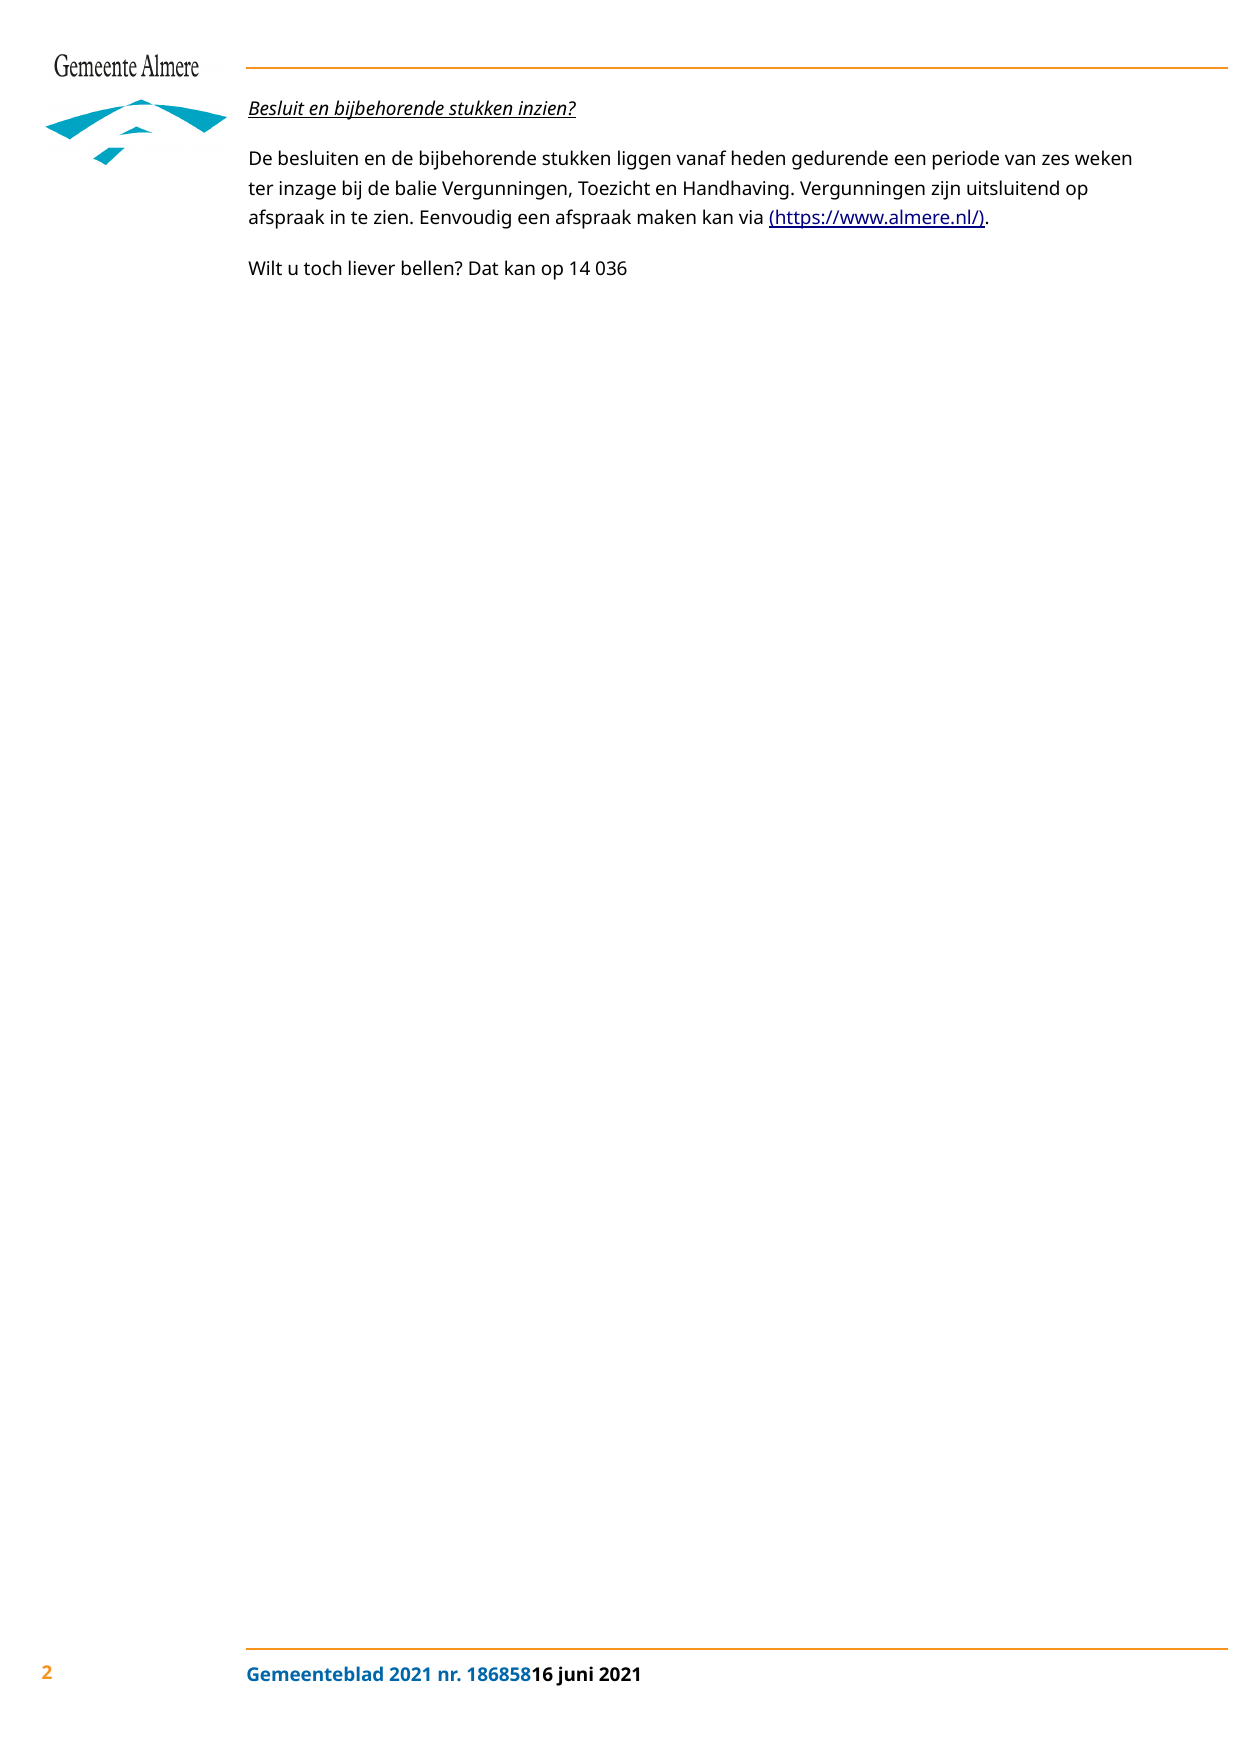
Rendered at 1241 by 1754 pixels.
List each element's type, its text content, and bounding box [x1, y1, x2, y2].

text Wilt u toch liever bellen? Dat kan op 14 036 [248, 255, 1152, 281]
text De besluiten en de bijbehorende stukken liggen vanaf heden gedurende een periode van zes weken ter inzage bij de balie Vergunningen, Toezicht en Handhaving. Vergunningen zijn uitsluitend op afspraak in te zien. Eenvoudig een afspraak maken kan via (https://www.almere.nl/). [248, 145, 1152, 230]
picture [41, 47, 231, 172]
text Besluit en bijbehorende stukken inzien? [248, 95, 1152, 121]
